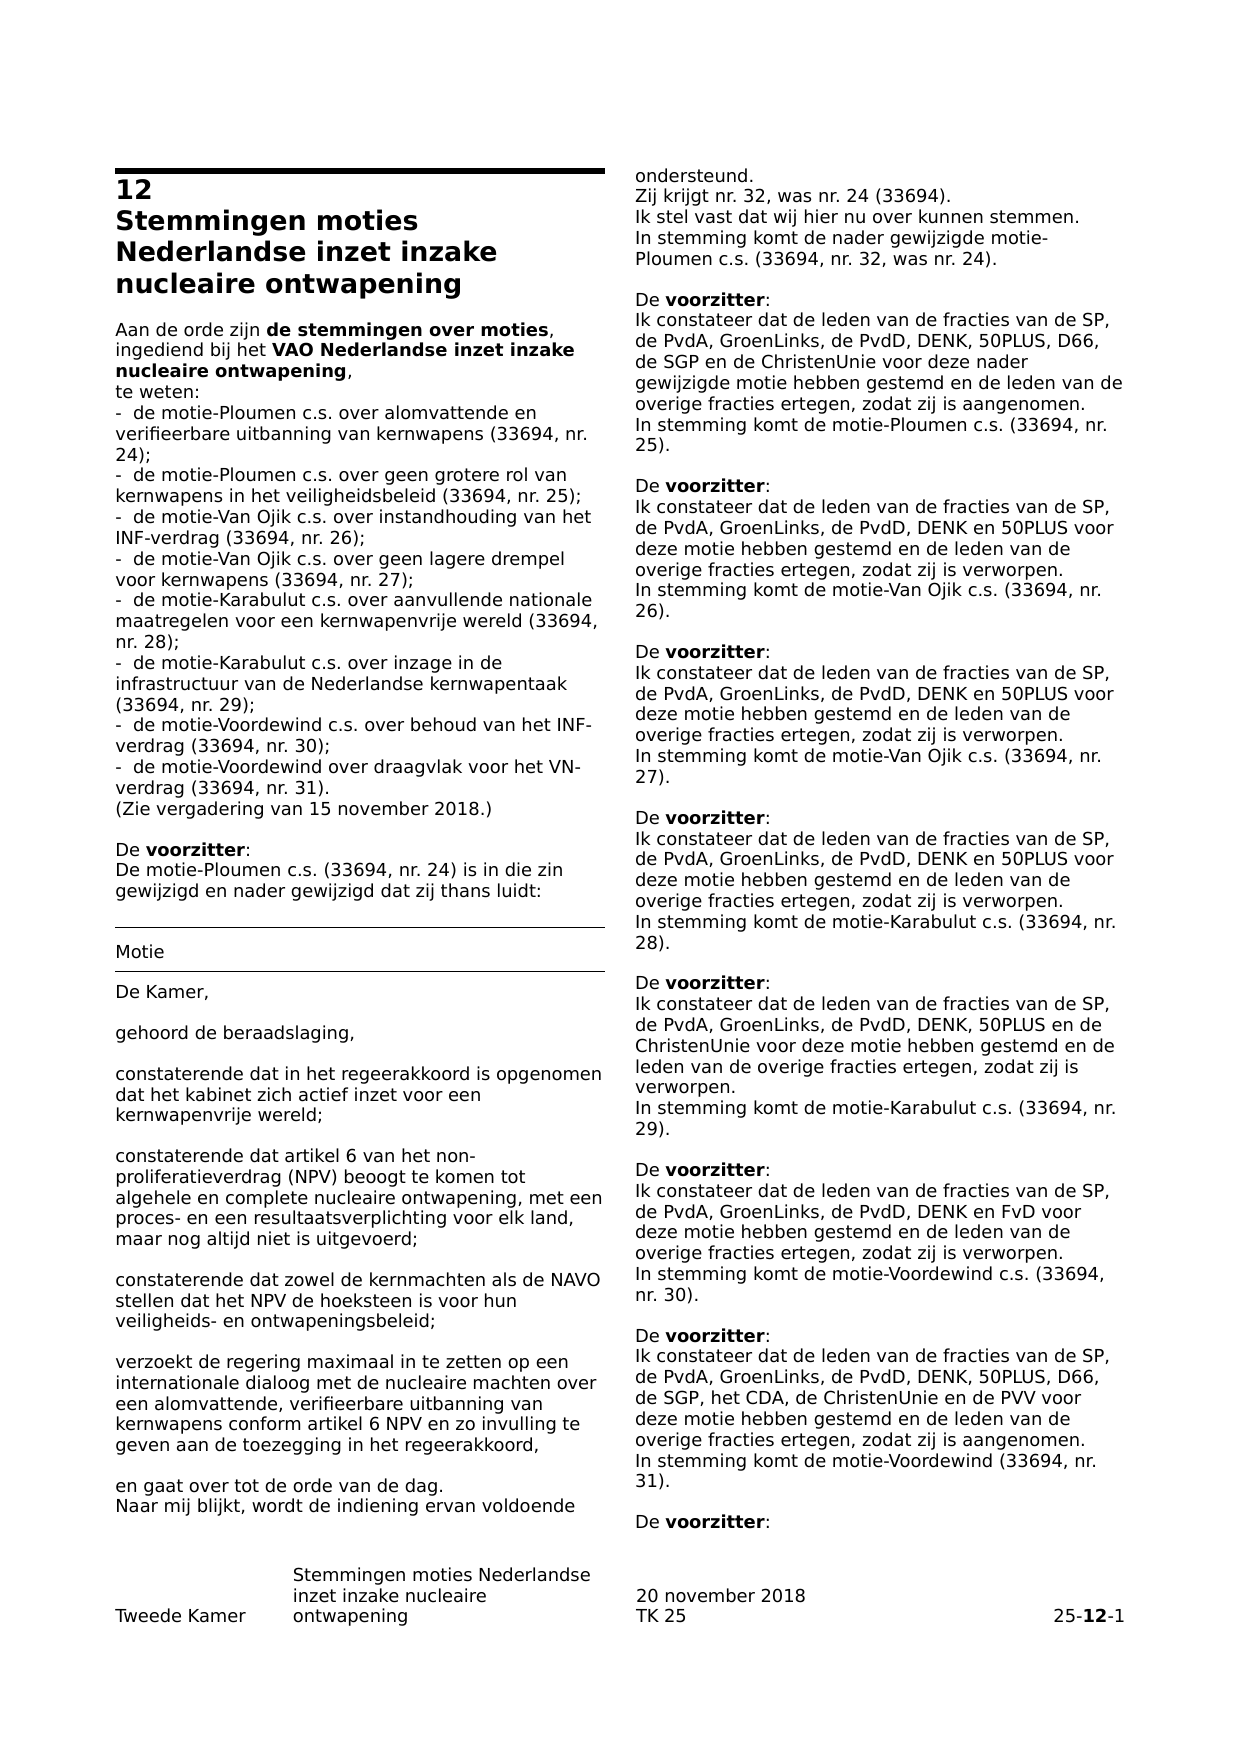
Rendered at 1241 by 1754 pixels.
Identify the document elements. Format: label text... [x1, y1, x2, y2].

list de motie-Voordewind over draagvlak voor het VN-verdrag (33694, nr. 31). [115, 757, 605, 798]
list de motie-Karabulut c.s. over aanvullende nationale maatregelen voor een kernwapenvrije wereld (33694, nr. 28); [115, 590, 605, 653]
text Naar mij blijkt, wordt de indiening ervan voldoende [115, 1496, 605, 1517]
text verzoekt de regering maximaal in te zetten op een internationale dialoog met de nucleaire machten over een alomvattende, verifieerbare uitbanning van kernwapens conform artikel 6 NPV en zo invulling te geven aan de toezegging in het regeerakkoord, [115, 1352, 605, 1456]
text constaterende dat in het regeerakkoord is opgenomen dat het kabinet zich actief inzet voor een kernwapenvrije wereld; [115, 1064, 605, 1126]
text (Zie vergadering van 15 november 2018.) [115, 798, 605, 819]
text Zij krijgt nr. 32, was nr. 24 (33694). [635, 186, 1125, 207]
text In stemming komt de motie-Van Ojik c.s. (33694, nr. 26). [635, 580, 1125, 622]
text Ik stel vast dat wij hier nu over kunnen stemmen. [635, 207, 1125, 228]
text In stemming komt de motie-Karabulut c.s. (33694, nr. 29). [635, 1098, 1125, 1140]
text De voorzitter: [635, 973, 1125, 994]
text Ik constateer dat de leden van de fracties van de SP, de PvdA, GroenLinks, de PvdD, DENK, 50PLUS en de ChristenUnie voor deze motie hebben gestemd en de leden van de overige fracties ertegen, zodat zij is verworpen. [635, 994, 1125, 1098]
text Ik constateer dat de leden van de fracties van de SP, de PvdA, GroenLinks, de PvdD, DENK en 50PLUS voor deze motie hebben gestemd en de leden van de overige fracties ertegen, zodat zij is verworpen. [635, 497, 1125, 580]
list de motie-Van Ojik c.s. over instandhouding van het INF-verdrag (33694, nr. 26); [115, 507, 605, 548]
list de motie-Voordewind c.s. over behoud van het INF-verdrag (33694, nr. 30); [115, 715, 605, 757]
text constaterende dat zowel de kernmachten als de NAVO stellen dat het NPV de hoeksteen is voor hun veiligheids- en ontwapeningsbeleid; [115, 1270, 605, 1332]
text De voorzitter: [635, 1512, 1125, 1533]
list de motie-Ploumen c.s. over geen grotere rol van kernwapens in het veiligheidsbeleid (33694, nr. 25); [115, 465, 605, 507]
text De voorzitter: [635, 807, 1125, 828]
list de motie-Ploumen c.s. over alomvattende en verifieerbare uitbanning van kernwapens (33694, nr. 24); [115, 403, 605, 465]
text De voorzitter: [635, 289, 1125, 310]
text constaterende dat artikel 6 van het non-proliferatieverdrag (NPV) beoogt te komen tot algehele en complete nucleaire ontwapening, met een proces- en een resultaatsverplichting voor elk land, maar nog altijd niet is uitgevoerd; [115, 1146, 605, 1250]
text De motie-Ploumen c.s. (33694, nr. 24) is in die zin gewijzigd en nader gewijzigd dat zij thans luidt: [115, 860, 605, 902]
title 12 Stemmingen moties Nederlandse inzet inzake nucleaire ontwapening [115, 174, 605, 299]
text In stemming komt de motie-Ploumen c.s. (33694, nr. 25). [635, 414, 1125, 456]
text Motie [115, 942, 605, 962]
text In stemming komt de nader gewijzigde motie-Ploumen c.s. (33694, nr. 32, was nr. 24). [635, 228, 1125, 269]
text In stemming komt de motie-Voordewind c.s. (33694, nr. 30). [635, 1264, 1125, 1306]
text In stemming komt de motie-Karabulut c.s. (33694, nr. 28). [635, 912, 1125, 953]
text In stemming komt de motie-Van Ojik c.s. (33694, nr. 27). [635, 746, 1125, 787]
text en gaat over tot de orde van de dag. [115, 1476, 605, 1496]
text gehoord de beraadslaging, [115, 1023, 605, 1044]
text De voorzitter: [635, 476, 1125, 497]
text Ik constateer dat de leden van de fracties van de SP, de PvdA, GroenLinks, de PvdD, DENK en 50PLUS voor deze motie hebben gestemd en de leden van de overige fracties ertegen, zodat zij is verworpen. [635, 662, 1125, 746]
text Aan de orde zijn de stemmingen over moties, ingediend bij het VAO Nederlandse inzet inzake nucleaire ontwapening, [115, 319, 605, 382]
list de motie-Karabulut c.s. over inzage in de infrastructuur van de Nederlandse kernwapentaak (33694, nr. 29); [115, 653, 605, 715]
text Ik constateer dat de leden van de fracties van de SP, de PvdA, GroenLinks, de PvdD, DENK, 50PLUS, D66, de SGP en de ChristenUnie voor deze nader gewijzigde motie hebben gestemd en de leden van de overige fracties ertegen, zodat zij is aangenomen. [635, 310, 1125, 414]
text In stemming komt de motie-Voordewind (33694, nr. 31). [635, 1450, 1125, 1492]
text De voorzitter: [635, 1160, 1125, 1181]
text Ik constateer dat de leden van de fracties van de SP, de PvdA, GroenLinks, de PvdD, DENK, 50PLUS, D66, de SGP, het CDA, de ChristenUnie en de PVV voor deze motie hebben gestemd en de leden van de overige fracties ertegen, zodat zij is aangenomen. [635, 1346, 1125, 1450]
text De voorzitter: [115, 839, 605, 860]
text te weten: [115, 382, 605, 403]
text De voorzitter: [635, 642, 1125, 662]
text Ik constateer dat de leden van de fracties van de SP, de PvdA, GroenLinks, de PvdD, DENK en FvD voor deze motie hebben gestemd en de leden van de overige fracties ertegen, zodat zij is verworpen. [635, 1181, 1125, 1264]
text Ik constateer dat de leden van de fracties van de SP, de PvdA, GroenLinks, de PvdD, DENK en 50PLUS voor deze motie hebben gestemd en de leden van de overige fracties ertegen, zodat zij is verworpen. [635, 828, 1125, 912]
text De Kamer, [115, 982, 605, 1003]
text De voorzitter: [635, 1326, 1125, 1346]
text ondersteund. [635, 165, 1125, 186]
list de motie-Van Ojik c.s. over geen lagere drempel voor kernwapens (33694, nr. 27); [115, 548, 605, 590]
